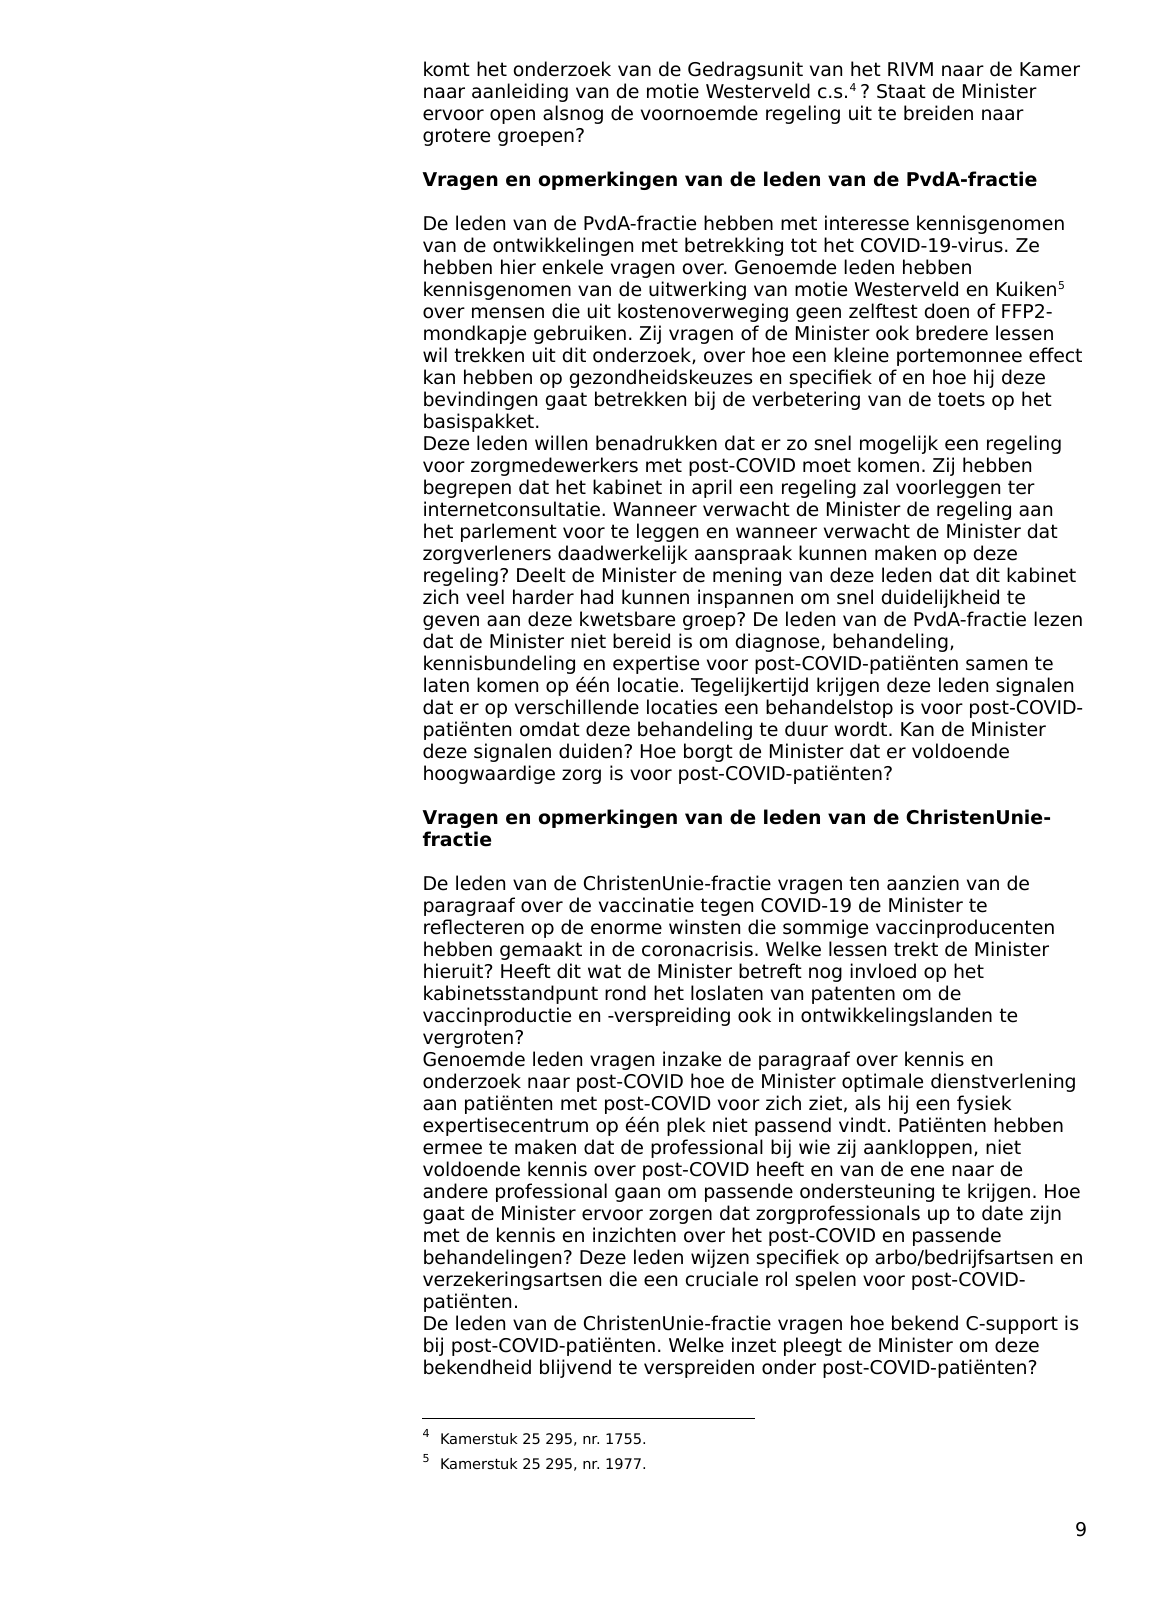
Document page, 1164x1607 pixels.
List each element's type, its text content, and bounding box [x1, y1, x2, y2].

text Kamerstuk 25 295, nr. 1977. [422, 1452, 1087, 1474]
subtitle Vragen en opmerkingen van de leden van de PvdA-fractie [422, 169, 1087, 191]
text De leden van de ChristenUnie-fractie vragen hoe bekend C-support is bij post-COVID-patiënten. Welke inzet pleegt de Minister om deze bekendheid blijvend te verspreiden onder post-COVID-patiënten? [422, 1313, 1087, 1379]
text De leden van de PvdA-fractie hebben met interesse kennisgenomen van de ontwikkelingen met betrekking tot het COVID-19-virus. Ze hebben hier enkele vragen over. Genoemde leden hebben kennisgenomen van de uitwerking van motie Westerveld en Kuiken over mensen die uit kostenoverweging geen zelftest doen of FFP2-mondkapje gebruiken. Zij vragen of de Minister ook bredere lessen wil trekken uit dit onderzoek, over hoe een kleine portemonnee effect kan hebben op gezondheidskeuzes en specifiek of en hoe hij deze bevindingen gaat betrekken bij de verbetering van de toets op het basispakket. [422, 213, 1087, 433]
text De leden van de ChristenUnie-fractie vragen ten aanzien van de paragraaf over de vaccinatie tegen COVID-19 de Minister te reflecteren op de enorme winsten die sommige vaccinproducenten hebben gemaakt in de coronacrisis. Welke lessen trekt de Minister hieruit? Heeft dit wat de Minister betreft nog invloed op het kabinetsstandpunt rond het loslaten van patenten om de vaccinproductie en -verspreiding ook in ontwikkelingslanden te vergroten? [422, 873, 1087, 1049]
subtitle Vragen en opmerkingen van de leden van de ChristenUnie-fractie [422, 807, 1087, 851]
text Deze leden willen benadrukken dat er zo snel mogelijk een regeling voor zorgmedewerkers met post-COVID moet komen. Zij hebben begrepen dat het kabinet in april een regeling zal voorleggen ter internetconsultatie. Wanneer verwacht de Minister de regeling aan het parlement voor te leggen en wanneer verwacht de Minister dat zorgverleners daadwerkelijk aanspraak kunnen maken op deze regeling? Deelt de Minister de mening van deze leden dat dit kabinet zich veel harder had kunnen inspannen om snel duidelijkheid te geven aan deze kwetsbare groep? De leden van de PvdA-fractie lezen dat de Minister niet bereid is om diagnose, behandeling, kennisbundeling en expertise voor post-COVID-patiënten samen te laten komen op één locatie. Tegelijkertijd krijgen deze leden signalen dat er op verschillende locaties een behandelstop is voor post-COVID-patiënten omdat deze behandeling te duur wordt. Kan de Minister deze signalen duiden? Hoe borgt de Minister dat er voldoende hoogwaardige zorg is voor post-COVID-patiënten? [422, 433, 1087, 785]
text Kamerstuk 25 295, nr. 1755. [422, 1427, 1087, 1449]
text komt het onderzoek van de Gedragsunit van het RIVM naar de Kamer naar aanleiding van de motie Westerveld c.s.? Staat de Minister ervoor open alsnog de voornoemde regeling uit te breiden naar grotere groepen? [422, 59, 1087, 147]
text Genoemde leden vragen inzake de paragraaf over kennis en onderzoek naar post-COVID hoe de Minister optimale dienstverlening aan patiënten met post-COVID voor zich ziet, als hij een fysiek expertisecentrum op één plek niet passend vindt. Patiënten hebben ermee te maken dat de professional bij wie zij aankloppen, niet voldoende kennis over post-COVID heeft en van de ene naar de andere professional gaan om passende ondersteuning te krijgen. Hoe gaat de Minister ervoor zorgen dat zorgprofessionals up to date zijn met de kennis en inzichten over het post-COVID en passende behandelingen? Deze leden wijzen specifiek op arbo/bedrijfsartsen en verzekeringsartsen die een cruciale rol spelen voor post-COVID-patiënten. [422, 1049, 1087, 1313]
